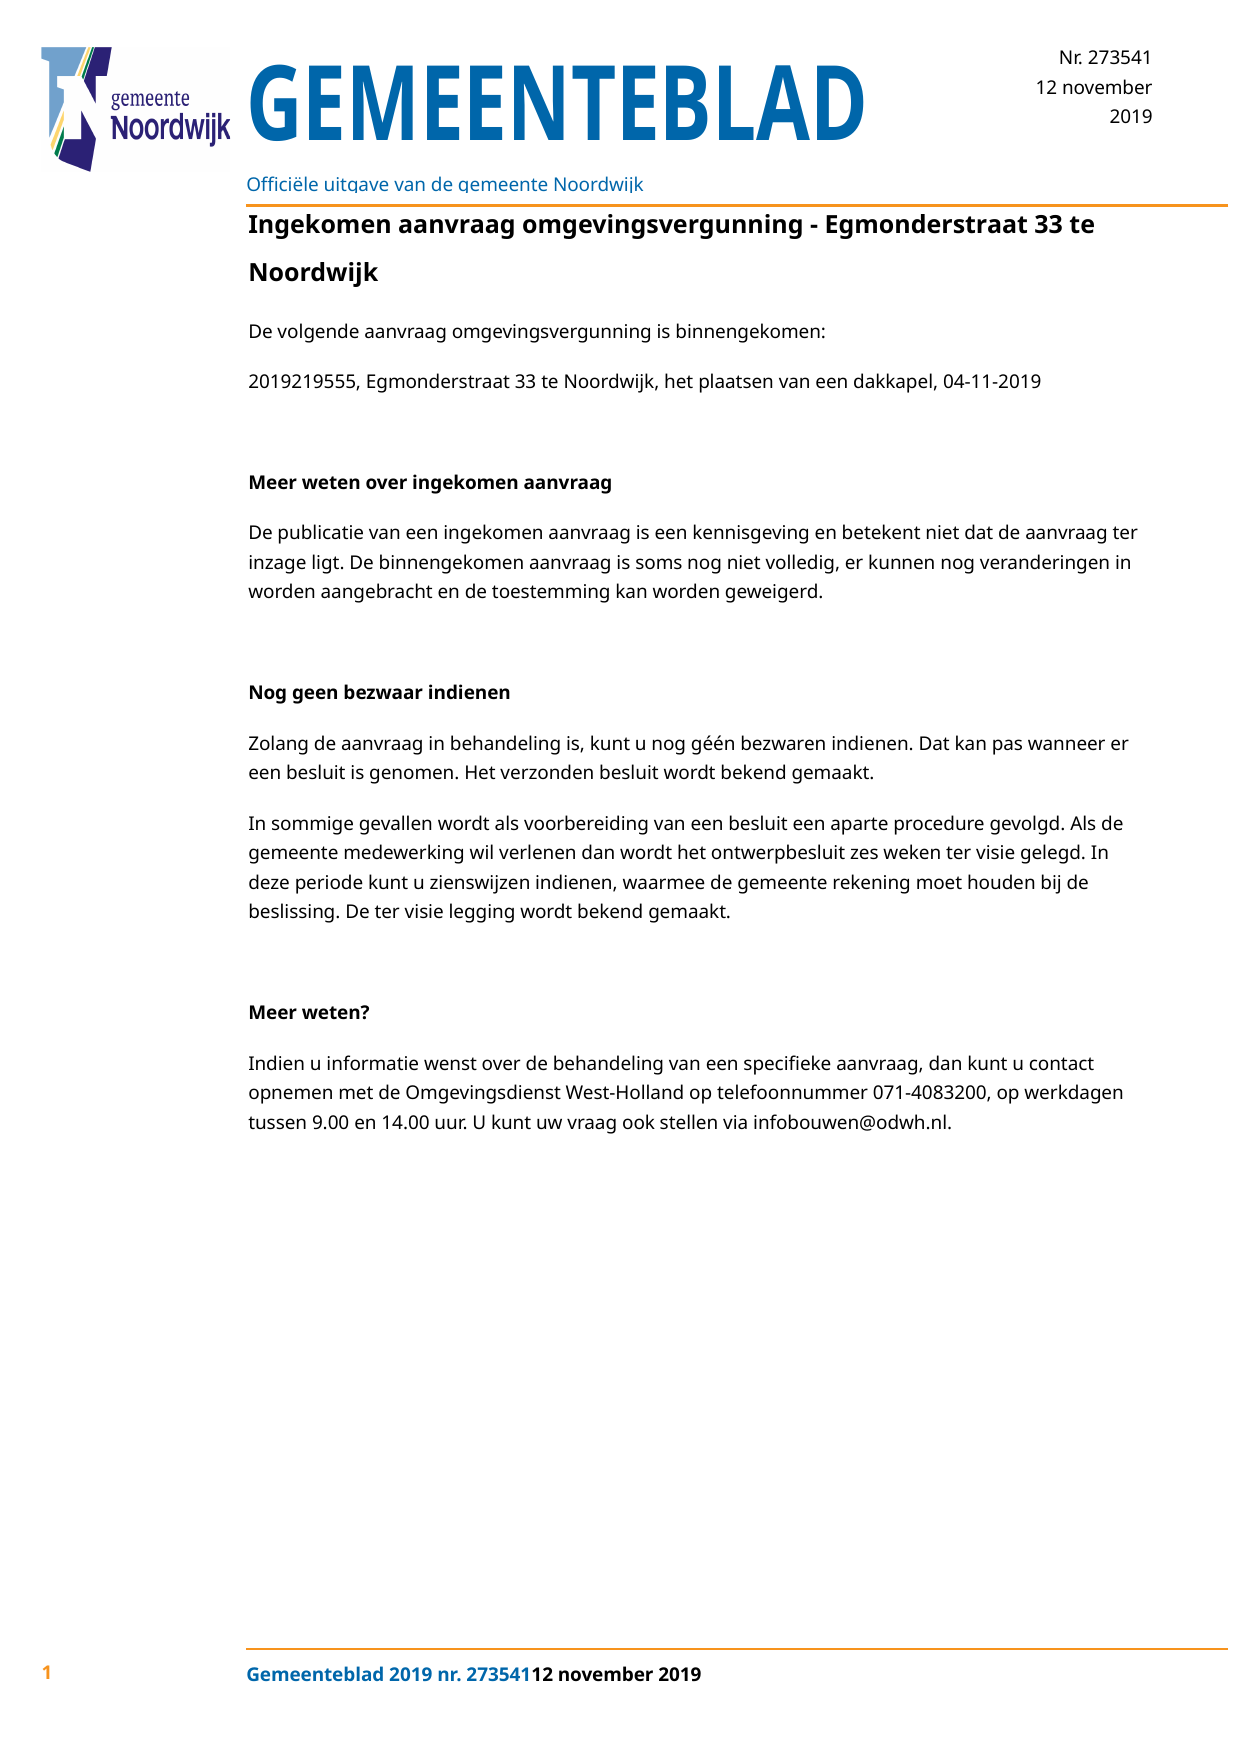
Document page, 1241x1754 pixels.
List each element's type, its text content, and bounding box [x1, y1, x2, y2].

text De volgende aanvraag omgevingsvergunning is binnengekomen: [248, 318, 1152, 344]
text Meer weten? [248, 999, 1152, 1025]
text Meer weten over ingekomen aanvraag [248, 469, 1152, 495]
text Zolang de aanvraag in behandeling is, kunt u nog géén bezwaren indienen. Dat kan pas wanneer er een besluit is genomen. Het verzonden besluit wordt bekend gemaakt. [248, 730, 1152, 785]
text Indien u informatie wenst over de behandeling van een specifieke aanvraag, dan kunt u contact opnemen met de Omgevingsdienst West-Holland op telefoonnummer 071-4083200, op werkdagen tussen 9.00 en 14.00 uur. U kunt uw vraag ook stellen via infobouwen@odwh.nl. [248, 1050, 1152, 1135]
text In sommige gevallen wordt als voorbereiding van een besluit een aparte procedure gevolgd. Als de gemeente medewerking wil verlenen dan wordt het ontwerpbesluit zes weken ter visie gelegd. In deze periode kunt u zienswijzen indienen, waarmee de gemeente rekening moet houden bij de beslissing. De ter visie legging wordt bekend gemaakt. [248, 810, 1152, 924]
text Nog geen bezwaar indienen [248, 679, 1152, 705]
picture [41, 47, 231, 172]
text Ingekomen aanvraag omgevingsvergunning - Egmonderstraat 33 te Noordwijk [248, 207, 1152, 288]
text De publicatie van een ingekomen aanvraag is een kennisgeving en betekent niet dat de aanvraag ter inzage ligt. De binnengekomen aanvraag is soms nog niet volledig, er kunnen nog veranderingen in worden aangebracht en de toestemming kan worden geweigerd. [248, 519, 1152, 604]
text 2019219555, Egmonderstraat 33 te Noordwijk, het plaatsen van een dakkapel, 04-11-2019 [248, 368, 1152, 394]
